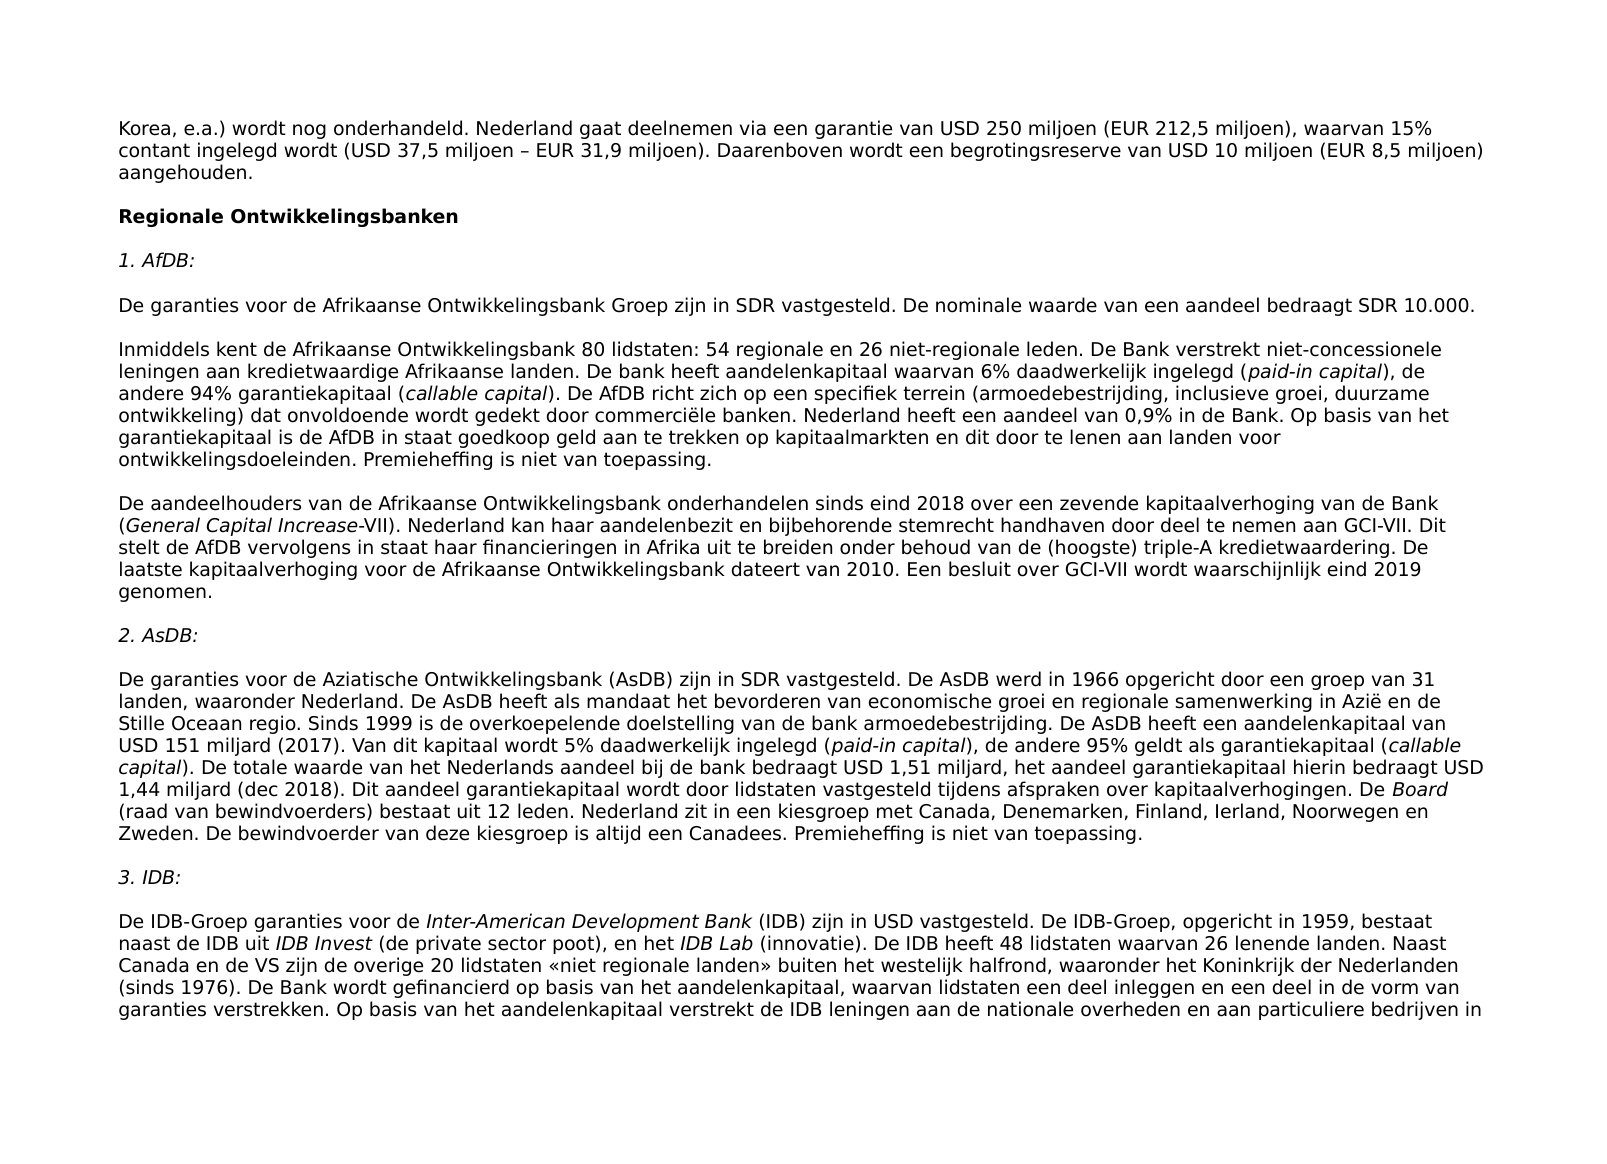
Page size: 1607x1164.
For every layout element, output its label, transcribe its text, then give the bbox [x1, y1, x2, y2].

subtitle 3. IDB: [118, 867, 1488, 889]
text Korea, e.a.) wordt nog onderhandeld. Nederland gaat deelnemen via een garantie van USD 250 miljoen (EUR 212,5 miljoen), waarvan 15% contant ingelegd wordt (USD 37,5 miljoen – EUR 31,9 miljoen). Daarenboven wordt een begrotingsreserve van USD 10 miljoen (EUR 8,5 miljoen) aangehouden. [118, 118, 1488, 184]
text De garanties voor de Aziatische Ontwikkelingsbank (AsDB) zijn in SDR vastgesteld. De AsDB werd in 1966 opgericht door een groep van 31 landen, waaronder Nederland. De AsDB heeft als mandaat het bevorderen van economische groei en regionale samenwerking in Azië en de Stille Oceaan regio. Sinds 1999 is de overkoepelende doelstelling van de bank armoedebestrijding. De AsDB heeft een aandelenkapitaal van USD 151 miljard (2017). Van dit kapitaal wordt 5% daadwerkelijk ingelegd (paid-in capital), de andere 95% geldt als garantiekapitaal (callable capital). De totale waarde van het Nederlands aandeel bij de bank bedraagt USD 1,51 miljard, het aandeel garantiekapitaal hierin bedraagt USD 1,44 miljard (dec 2018). Dit aandeel garantiekapitaal wordt door lidstaten vastgesteld tijdens afspraken over kapitaalverhogingen. De Board (raad van bewindvoerders) bestaat uit 12 leden. Nederland zit in een kiesgroep met Canada, Denemarken, Finland, Ierland, Noorwegen en Zweden. De bewindvoerder van deze kiesgroep is altijd een Canadees. Premieheffing is niet van toepassing. [118, 669, 1488, 845]
text De aandeelhouders van de Afrikaanse Ontwikkelingsbank onderhandelen sinds eind 2018 over een zevende kapitaalverhoging van de Bank (General Capital Increase-VII). Nederland kan haar aandelenbezit en bijbehorende stemrecht handhaven door deel te nemen aan GCI-VII. Dit stelt de AfDB vervolgens in staat haar financieringen in Afrika uit te breiden onder behoud van de (hoogste) triple-A kredietwaardering. De laatste kapitaalverhoging voor de Afrikaanse Ontwikkelingsbank dateert van 2010. Een besluit over GCI-VII wordt waarschijnlijk eind 2019 genomen. [118, 493, 1488, 603]
subtitle 1. AfDB: [118, 250, 1488, 272]
subtitle 2. AsDB: [118, 625, 1488, 647]
text Inmiddels kent de Afrikaanse Ontwikkelingsbank 80 lidstaten: 54 regionale en 26 niet-regionale leden. De Bank verstrekt niet-concessionele leningen aan kredietwaardige Afrikaanse landen. De bank heeft aandelenkapitaal waarvan 6% daadwerkelijk ingelegd (paid-in capital), de andere 94% garantiekapitaal (callable capital). De AfDB richt zich op een specifiek terrein (armoedebestrijding, inclusieve groei, duurzame ontwikkeling) dat onvoldoende wordt gedekt door commerciële banken. Nederland heeft een aandeel van 0,9% in de Bank. Op basis van het garantiekapitaal is de AfDB in staat goedkoop geld aan te trekken op kapitaalmarkten en dit door te lenen aan landen voor ontwikkelingsdoeleinden. Premieheffing is niet van toepassing. [118, 339, 1488, 471]
subtitle Regionale Ontwikkelingsbanken [118, 206, 1488, 228]
text De garanties voor de Afrikaanse Ontwikkelingsbank Groep zijn in SDR vastgesteld. De nominale waarde van een aandeel bedraagt SDR 10.000. [118, 294, 1488, 317]
text De IDB-Groep garanties voor de Inter-American Development Bank (IDB) zijn in USD vastgesteld. De IDB-Groep, opgericht in 1959, bestaat naast de IDB uit IDB Invest (de private sector poot), en het IDB Lab (innovatie). De IDB heeft 48 lidstaten waarvan 26 lenende landen. Naast Canada en de VS zijn de overige 20 lidstaten «niet regionale landen» buiten het westelijk halfrond, waaronder het Koninkrijk der Nederlanden (sinds 1976). De Bank wordt gefinancierd op basis van het aandelenkapitaal, waarvan lidstaten een deel inleggen en een deel in de vorm van garanties verstrekken. Op basis van het aandelenkapitaal verstrekt de IDB leningen aan de nationale overheden en aan particuliere bedrijven in [118, 911, 1488, 1021]
